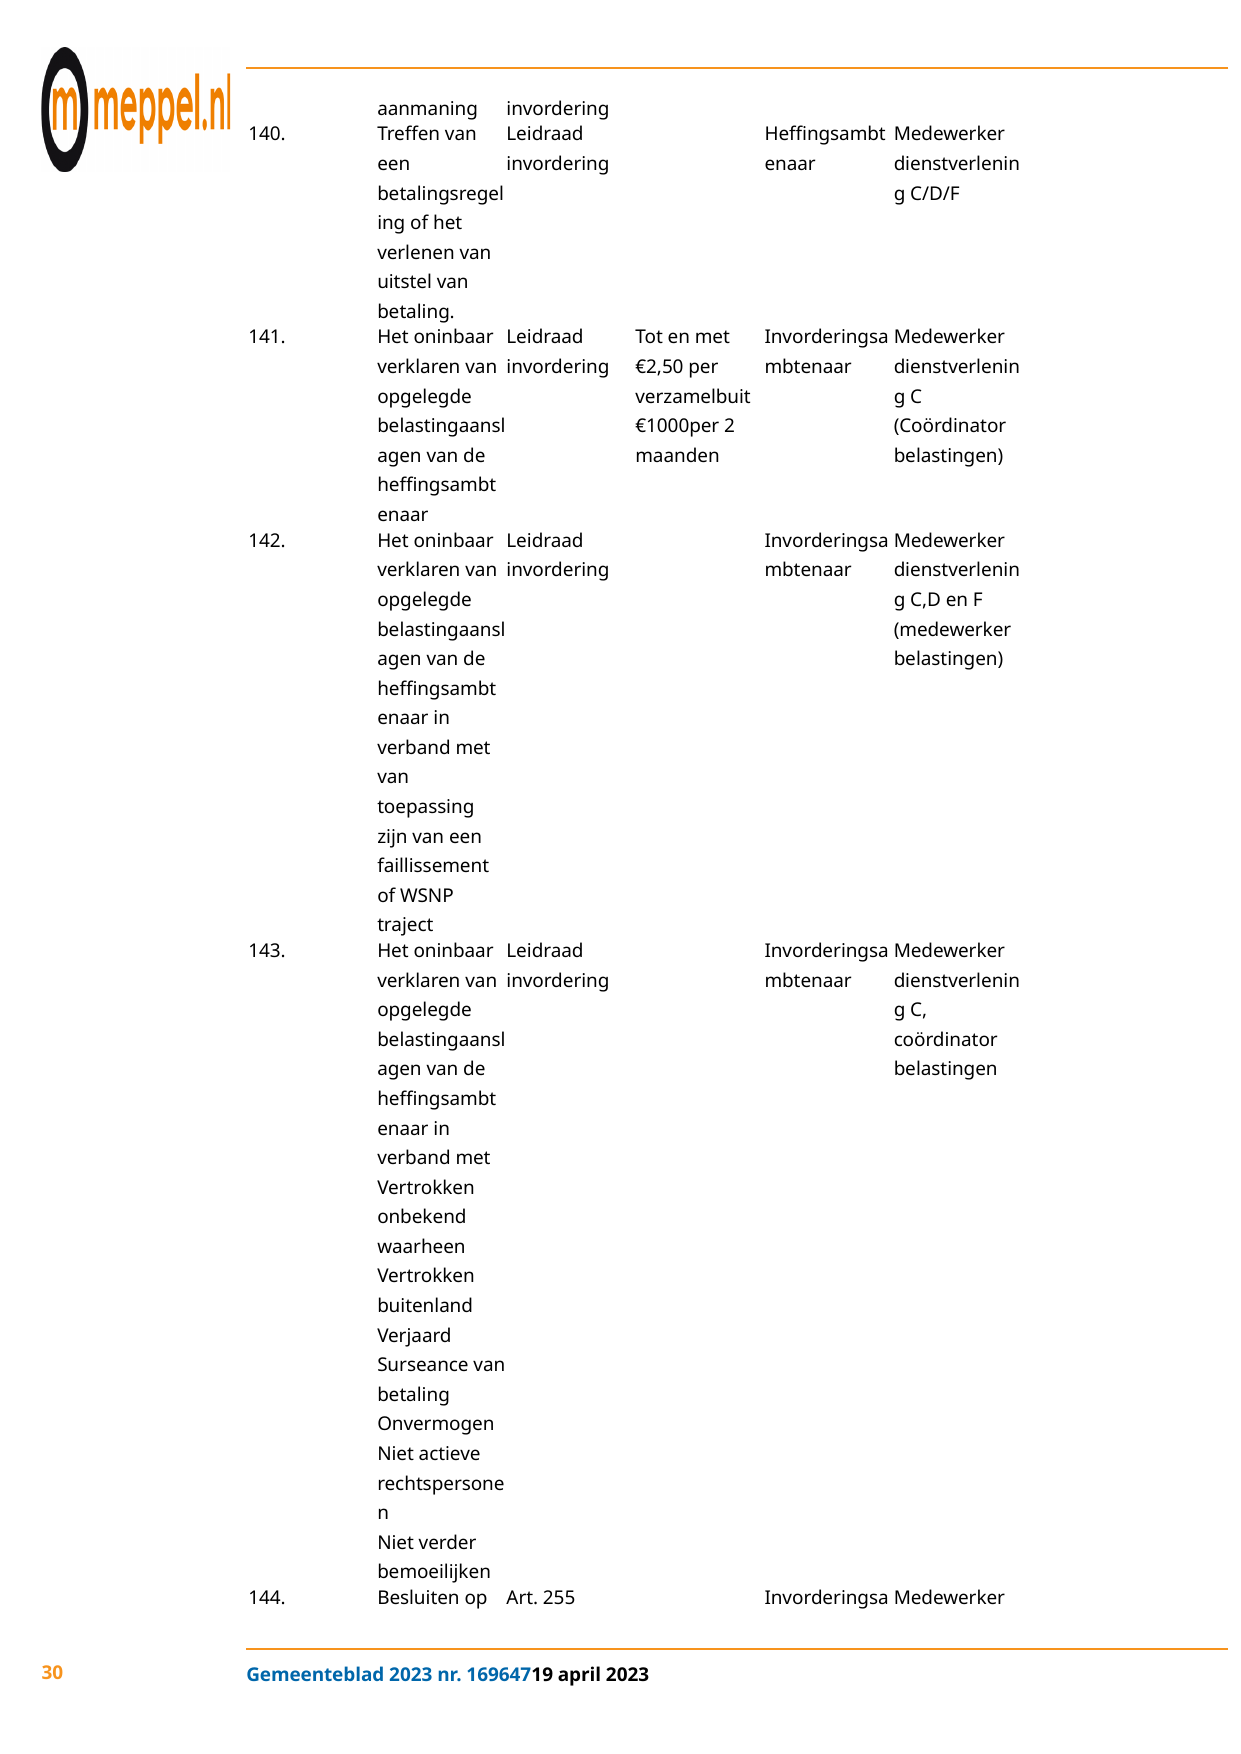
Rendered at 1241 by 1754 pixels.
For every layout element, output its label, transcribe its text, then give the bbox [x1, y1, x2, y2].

table_cell Medewerker dienstverlening C,D en F (medewerker belastingen) [894, 527, 1022, 937]
table_cell [635, 121, 764, 324]
table_cell [764, 95, 893, 121]
table_cell Treffen van een betalingsregeling of het verlenen van uitstel van betaling. [377, 121, 506, 324]
table_cell 140. [248, 121, 377, 324]
table_cell Medewerker dienstverlening C, coördinator belastingen [894, 937, 1022, 1584]
table_cell [1023, 527, 1152, 937]
table_cell Leidraad invordering [506, 121, 635, 324]
table_cell [1023, 95, 1152, 121]
table_cell Medewerker dienstverlening C (Coördinator belastingen) [894, 324, 1022, 527]
table_cell [635, 527, 764, 937]
table_cell Medewerker dienstverlening C/D/F [894, 121, 1022, 324]
picture [41, 47, 231, 172]
table_cell 142. [248, 527, 377, 937]
table_cell invordering [506, 95, 635, 121]
table_cell aanmaning [377, 95, 506, 121]
table_cell Het oninbaar verklaren van opgelegde belastingaanslagen van de heffingsambtenaar in verband met van toepassing zijn van een faillissement of WSNP traject [377, 527, 506, 937]
table_cell [894, 95, 1022, 121]
table_cell Tot en met €2,50 per verzamelbuit €1000per 2 maanden [635, 324, 764, 527]
table_cell Leidraad invordering [506, 527, 635, 937]
table_cell Leidraad invordering [506, 937, 635, 1584]
table_cell [248, 95, 377, 121]
table_cell 141. [248, 324, 377, 527]
table_cell Besluiten op [377, 1584, 506, 1610]
table_cell Leidraad invordering [506, 324, 635, 527]
table_cell [1023, 324, 1152, 527]
table_cell Heffingsambtenaar [764, 121, 893, 324]
table_cell Medewerker [894, 1584, 1022, 1610]
table_cell [1023, 1584, 1152, 1610]
table_cell [635, 937, 764, 1584]
table_cell 144. [248, 1584, 377, 1610]
table_cell Het oninbaar verklaren van opgelegde belastingaanslagen van de heffingsambtenaar in verband met Vertrokken onbekend waarheen Vertrokken buitenland Verjaard Surseance van betaling Onvermogen Niet actieve rechtspersonen Niet verder bemoeilijken [377, 937, 506, 1584]
table_cell [635, 95, 764, 121]
table_cell Art. 255 [506, 1584, 635, 1610]
table_cell Invorderingsa [764, 1584, 893, 1610]
table_cell Het oninbaar verklaren van opgelegde belastingaanslagen van de heffingsambtenaar [377, 324, 506, 527]
table_cell Invorderingsambtenaar [764, 324, 893, 527]
table_cell [635, 1584, 764, 1610]
table_cell Invorderingsambtenaar [764, 937, 893, 1584]
table_cell [1023, 121, 1152, 324]
table_cell Invorderingsambtenaar [764, 527, 893, 937]
table_cell 143. [248, 937, 377, 1584]
table_cell [1023, 937, 1152, 1584]
